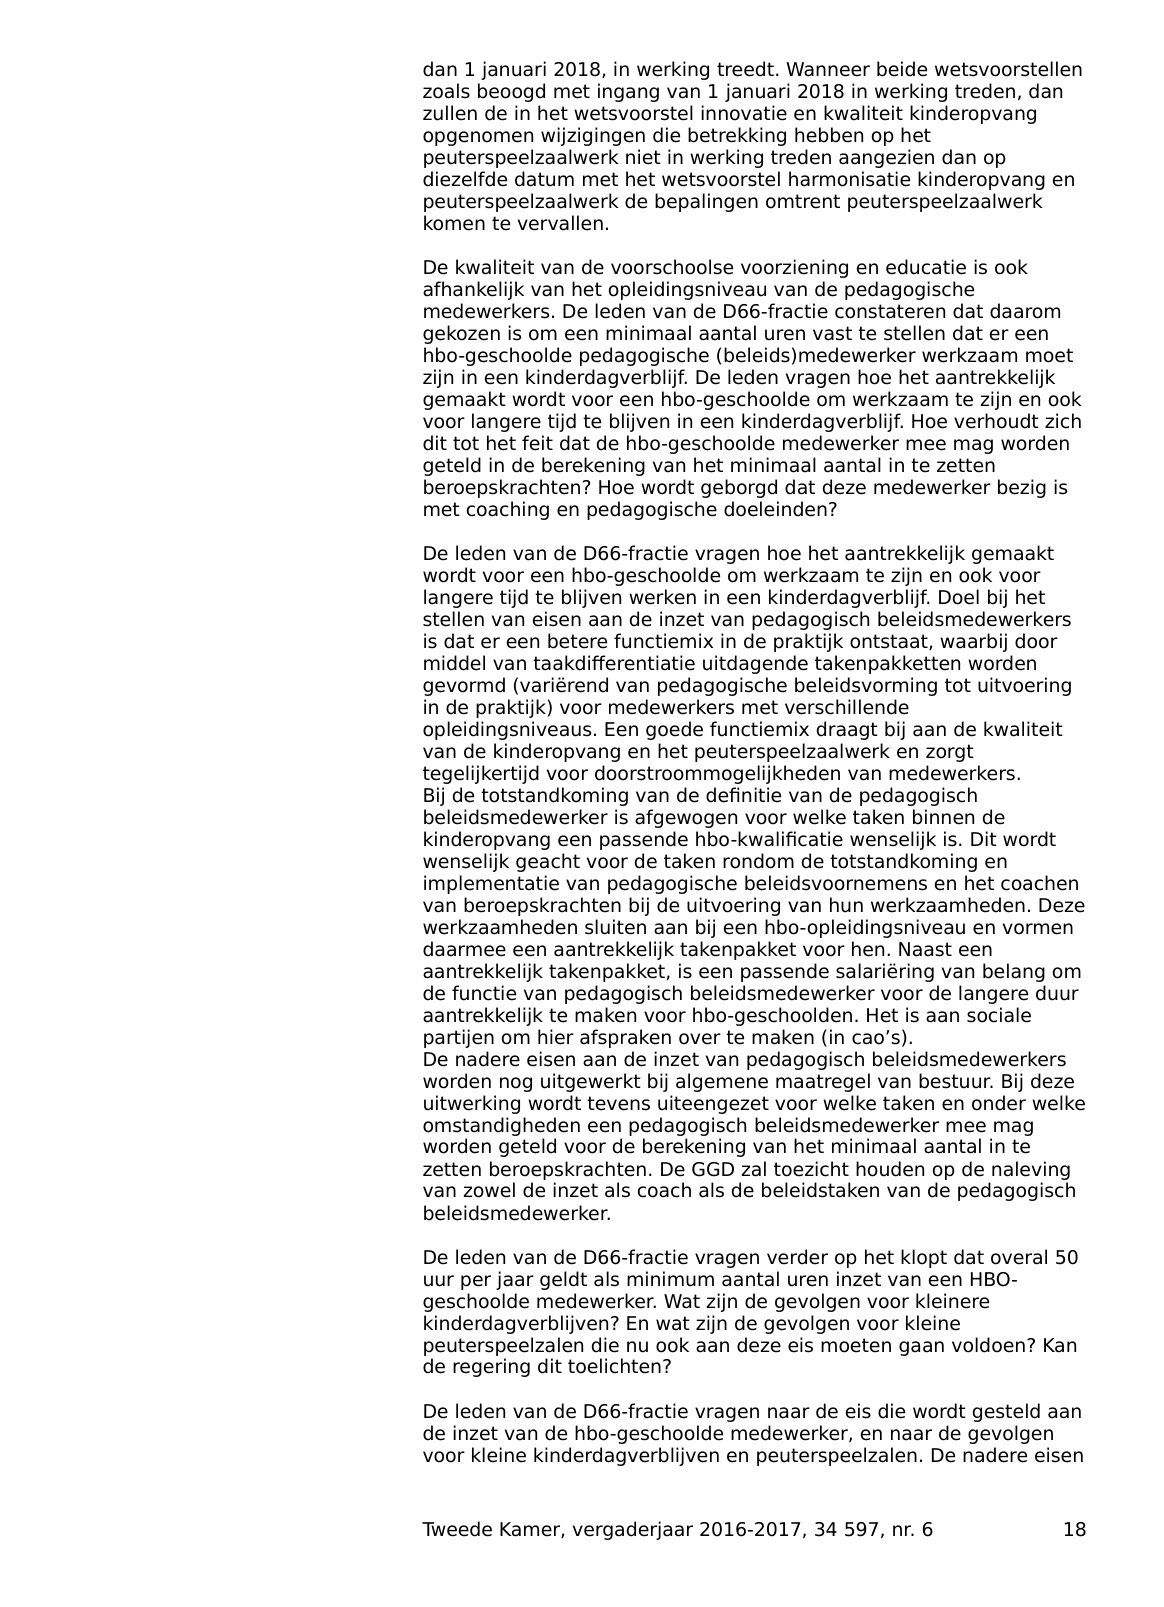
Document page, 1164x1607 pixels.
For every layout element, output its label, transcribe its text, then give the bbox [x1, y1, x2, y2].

text De kwaliteit van de voorschoolse voorziening en educatie is ook afhankelijk van het opleidingsniveau van de pedagogische medewerkers. De leden van de D66-fractie constateren dat daarom gekozen is om een minimaal aantal uren vast te stellen dat er een hbo-geschoolde pedagogische (beleids)medewerker werkzaam moet zijn in een kinderdagverblijf. De leden vragen hoe het aantrekkelijk gemaakt wordt voor een hbo-geschoolde om werkzaam te zijn en ook voor langere tijd te blijven in een kinderdagverblijf. Hoe verhoudt zich dit tot het feit dat de hbo-geschoolde medewerker mee mag worden geteld in de berekening van het minimaal aantal in te zetten beroepskrachten? Hoe wordt geborgd dat deze medewerker bezig is met coaching en pedagogische doeleinden? [422, 257, 1087, 521]
text dan 1 januari 2018, in werking treedt. Wanneer beide wetsvoorstellen zoals beoogd met ingang van 1 januari 2018 in werking treden, dan zullen de in het wetsvoorstel innovatie en kwaliteit kinderopvang opgenomen wijzigingen die betrekking hebben op het peuterspeelzaalwerk niet in werking treden aangezien dan op diezelfde datum met het wetsvoorstel harmonisatie kinderopvang en peuterspeelzaalwerk de bepalingen omtrent peuterspeelzaalwerk komen te vervallen. [422, 59, 1087, 235]
text De leden van de D66-fractie vragen hoe het aantrekkelijk gemaakt wordt voor een hbo-geschoolde om werkzaam te zijn en ook voor langere tijd te blijven werken in een kinderdagverblijf. Doel bij het stellen van eisen aan de inzet van pedagogisch beleidsmedewerkers is dat er een betere functiemix in de praktijk ontstaat, waarbij door middel van taakdifferentiatie uitdagende takenpakketten worden gevormd (variërend van pedagogische beleidsvorming tot uitvoering in de praktijk) voor medewerkers met verschillende opleidingsniveaus. Een goede functiemix draagt bij aan de kwaliteit van de kinderopvang en het peuterspeelzaalwerk en zorgt tegelijkertijd voor doorstroommogelijkheden van medewerkers. [422, 543, 1087, 785]
text Bij de totstandkoming van de definitie van de pedagogisch beleidsmedewerker is afgewogen voor welke taken binnen de kinderopvang een passende hbo-kwalificatie wenselijk is. Dit wordt wenselijk geacht voor de taken rondom de totstandkoming en implementatie van pedagogische beleidsvoornemens en het coachen van beroepskrachten bij de uitvoering van hun werkzaamheden. Deze werkzaamheden sluiten aan bij een hbo-opleidingsniveau en vormen daarmee een aantrekkelijk takenpakket voor hen. Naast een aantrekkelijk takenpakket, is een passende salariëring van belang om de functie van pedagogisch beleidsmedewerker voor de langere duur aantrekkelijk te maken voor hbo-geschoolden. Het is aan sociale partijen om hier afspraken over te maken (in cao’s). [422, 785, 1087, 1048]
text De leden van de D66-fractie vragen verder op het klopt dat overal 50 uur per jaar geldt als minimum aantal uren inzet van een HBO-geschoolde medewerker. Wat zijn de gevolgen voor kleinere kinderdagverblijven? En wat zijn de gevolgen voor kleine peuterspeelzalen die nu ook aan deze eis moeten gaan voldoen? Kan de regering dit toelichten? [422, 1247, 1087, 1378]
text De leden van de D66-fractie vragen naar de eis die wordt gesteld aan de inzet van de hbo-geschoolde medewerker, en naar de gevolgen voor kleine kinderdagverblijven en peuterspeelzalen. De nadere eisen [422, 1401, 1087, 1467]
text De nadere eisen aan de inzet van pedagogisch beleidsmedewerkers worden nog uitgewerkt bij algemene maatregel van bestuur. Bij deze uitwerking wordt tevens uiteengezet voor welke taken en onder welke omstandigheden een pedagogisch beleidsmedewerker mee mag worden geteld voor de berekening van het minimaal aantal in te zetten beroepskrachten. De GGD zal toezicht houden op de naleving van zowel de inzet als coach als de beleidstaken van de pedagogisch beleidsmedewerker. [422, 1048, 1087, 1224]
